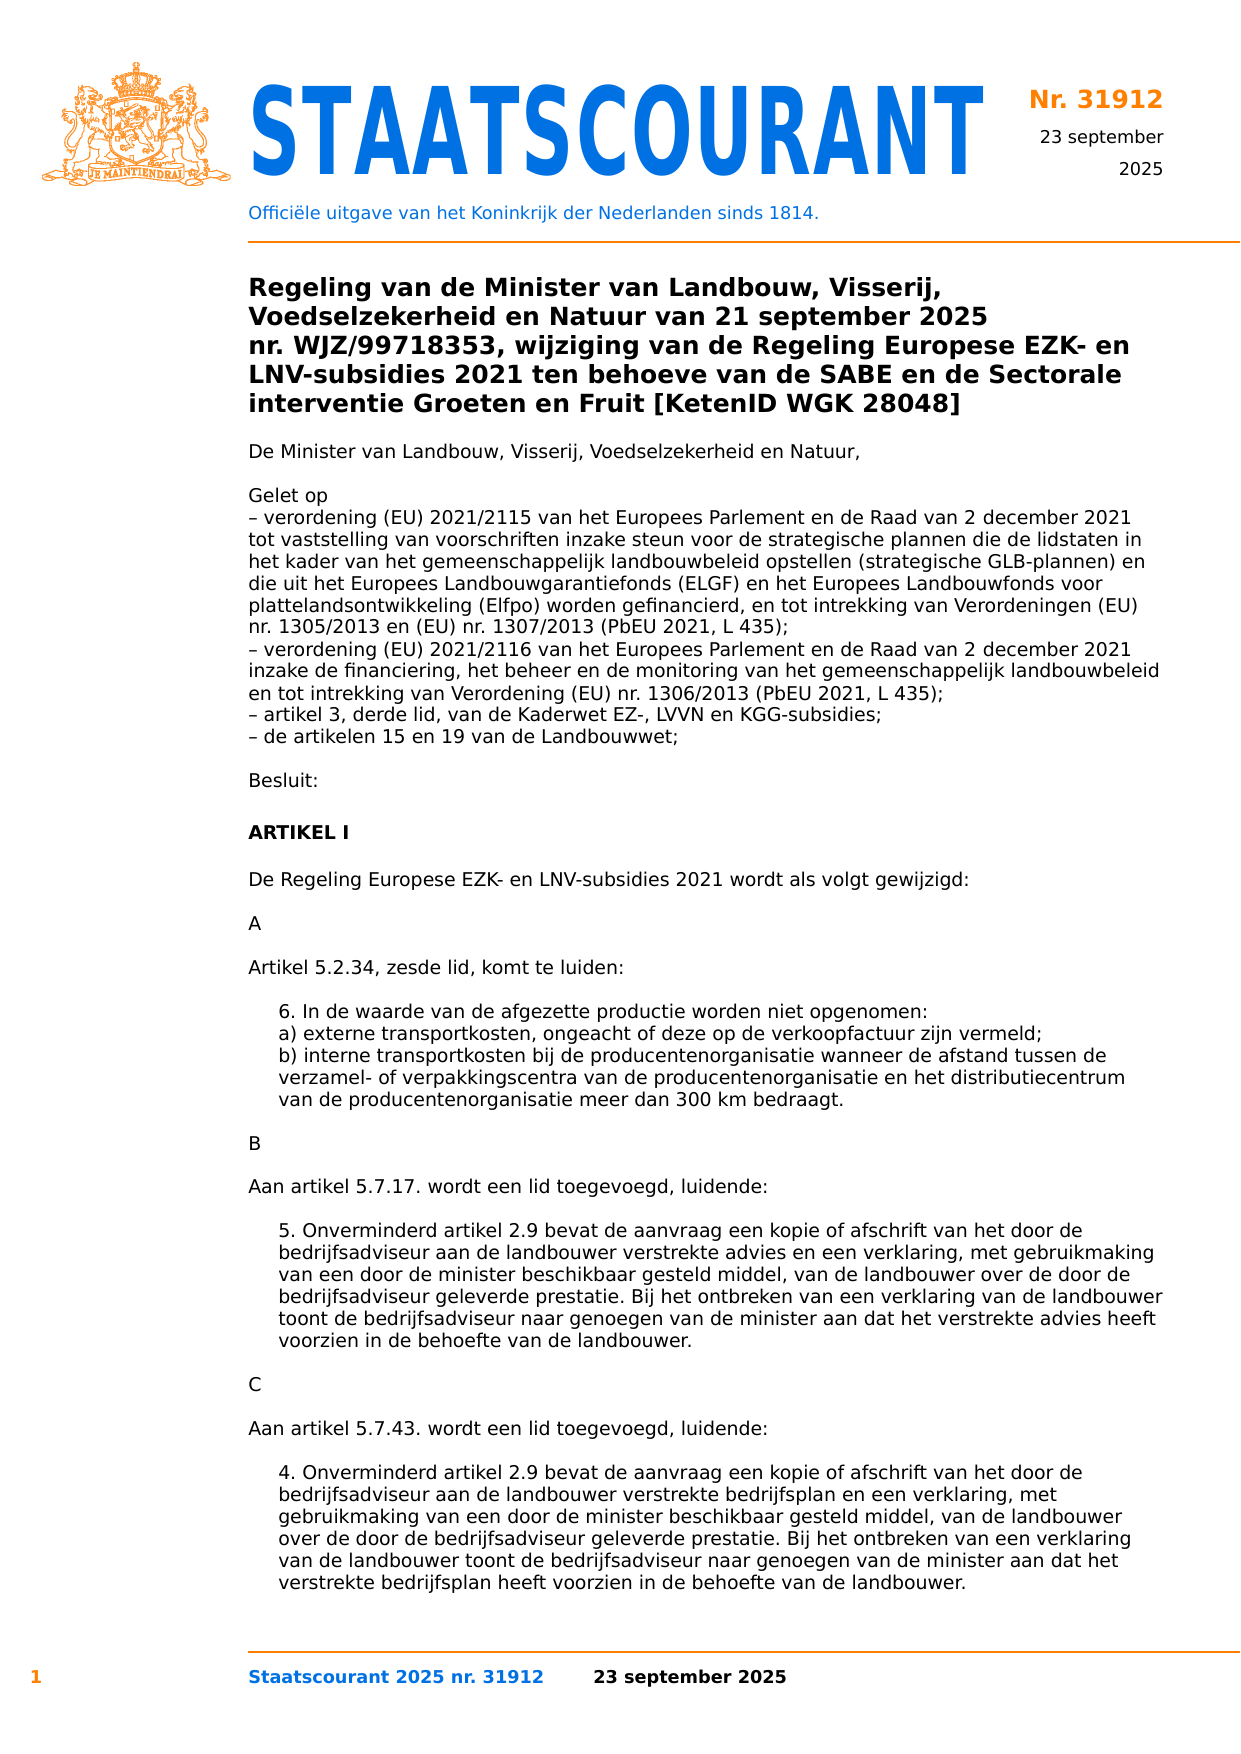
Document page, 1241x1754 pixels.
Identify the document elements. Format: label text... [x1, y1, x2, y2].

text Aan artikel 5.7.43. wordt een lid toegevoegd, luidende: [248, 1418, 1163, 1440]
text A [248, 913, 1163, 935]
table_cell 2025 [998, 153, 1240, 203]
text Gelet op [248, 484, 1163, 507]
table_header STAATSCOURANT [248, 62, 998, 203]
text 6. In de waarde van de afgezette productie worden niet opgenomen: [278, 1001, 1163, 1023]
table_header [25, 62, 248, 241]
table_cell Officiële uitgave van het Koninkrijk der Nederlanden sinds 1814. [248, 203, 1240, 241]
text De Regeling Europese EZK- en LNV-subsidies 2021 wordt als volgt gewijzigd: [248, 869, 1163, 891]
text a) externe transportkosten, ongeacht of deze op de verkoopfactuur zijn vermeld; [278, 1023, 1163, 1045]
text Aan artikel 5.7.17. wordt een lid toegevoegd, luidende: [248, 1176, 1163, 1198]
text 4. Onverminderd artikel 2.9 bevat de aanvraag een kopie of afschrift van het door de bedrijfsadviseur aan de landbouwer verstrekte bedrijfsplan en een verklaring, met gebruikmaking van een door de minister beschikbaar gesteld middel, van de landbouwer over de door de bedrijfsadviseur geleverde prestatie. Bij het ontbreken van een verklaring van de landbouwer toont de bedrijfsadviseur naar genoegen van de minister aan dat het verstrekte bedrijfsplan heeft voorzien in de behoefte van de landbouwer. [278, 1462, 1163, 1593]
text – verordening (EU) 2021/2115 van het Europees Parlement en de Raad van 2 december 2021 tot vaststelling van voorschriften inzake steun voor de strategische plannen die de lidstaten in het kader van het gemeenschappelijk landbouwbeleid opstellen (strategische GLB-plannen) en die uit het Europees Landbouwgarantiefonds (ELGF) en het Europees Landbouwfonds voor plattelandsontwikkeling (Elfpo) worden gefinancierd, en tot intrekking van Verordeningen (EU) nr. 1305/2013 en (EU) nr. 1307/2013 (PbEU 2021, L 435); [248, 507, 1163, 638]
subtitle Regeling van de Minister van Landbouw, Visserij, Voedselzekerheid en Natuur van 21 september 2025 nr. WJZ/99718353, wijziging van de Regeling Europese EZK- en LNV-subsidies 2021 ten behoeve van de SABE en de Sectorale interventie Groeten en Fruit [KetenID WGK 28048] [248, 273, 1163, 419]
text C [248, 1374, 1163, 1396]
text Artikel 5.2.34, zesde lid, komt te luiden: [248, 957, 1163, 979]
text b) interne transportkosten bij de producentenorganisatie wanneer de afstand tussen de verzamel- of verpakkingscentra van de producentenorganisatie en het distributiecentrum van de producentenorganisatie meer dan 300 km bedraagt. [278, 1045, 1163, 1111]
picture [41, 62, 231, 186]
subtitle ARTIKEL I [248, 822, 1163, 844]
table_cell 23 september [998, 121, 1240, 153]
text – artikel 3, derde lid, van de Kaderwet EZ-, LVVN en KGG-subsidies; [248, 704, 1163, 726]
text De Minister van Landbouw, Visserij, Voedselzekerheid en Natuur, [248, 441, 1163, 463]
table_header Nr. 31912 [998, 62, 1240, 121]
text B [248, 1132, 1163, 1154]
text Besluit: [248, 770, 1163, 792]
text – verordening (EU) 2021/2116 van het Europees Parlement en de Raad van 2 december 2021 inzake de financiering, het beheer en de monitoring van het gemeenschappelijk landbouwbeleid en tot intrekking van Verordening (EU) nr. 1306/2013 (PbEU 2021, L 435); [248, 638, 1163, 704]
text 5. Onverminderd artikel 2.9 bevat de aanvraag een kopie of afschrift van het door de bedrijfsadviseur aan de landbouwer verstrekte advies en een verklaring, met gebruikmaking van een door de minister beschikbaar gesteld middel, van de landbouwer over de door de bedrijfsadviseur geleverde prestatie. Bij het ontbreken van een verklaring van de landbouwer toont de bedrijfsadviseur naar genoegen van de minister aan dat het verstrekte advies heeft voorzien in de behoefte van de landbouwer. [278, 1220, 1163, 1352]
text – de artikelen 15 en 19 van de Landbouwwet; [248, 726, 1163, 748]
